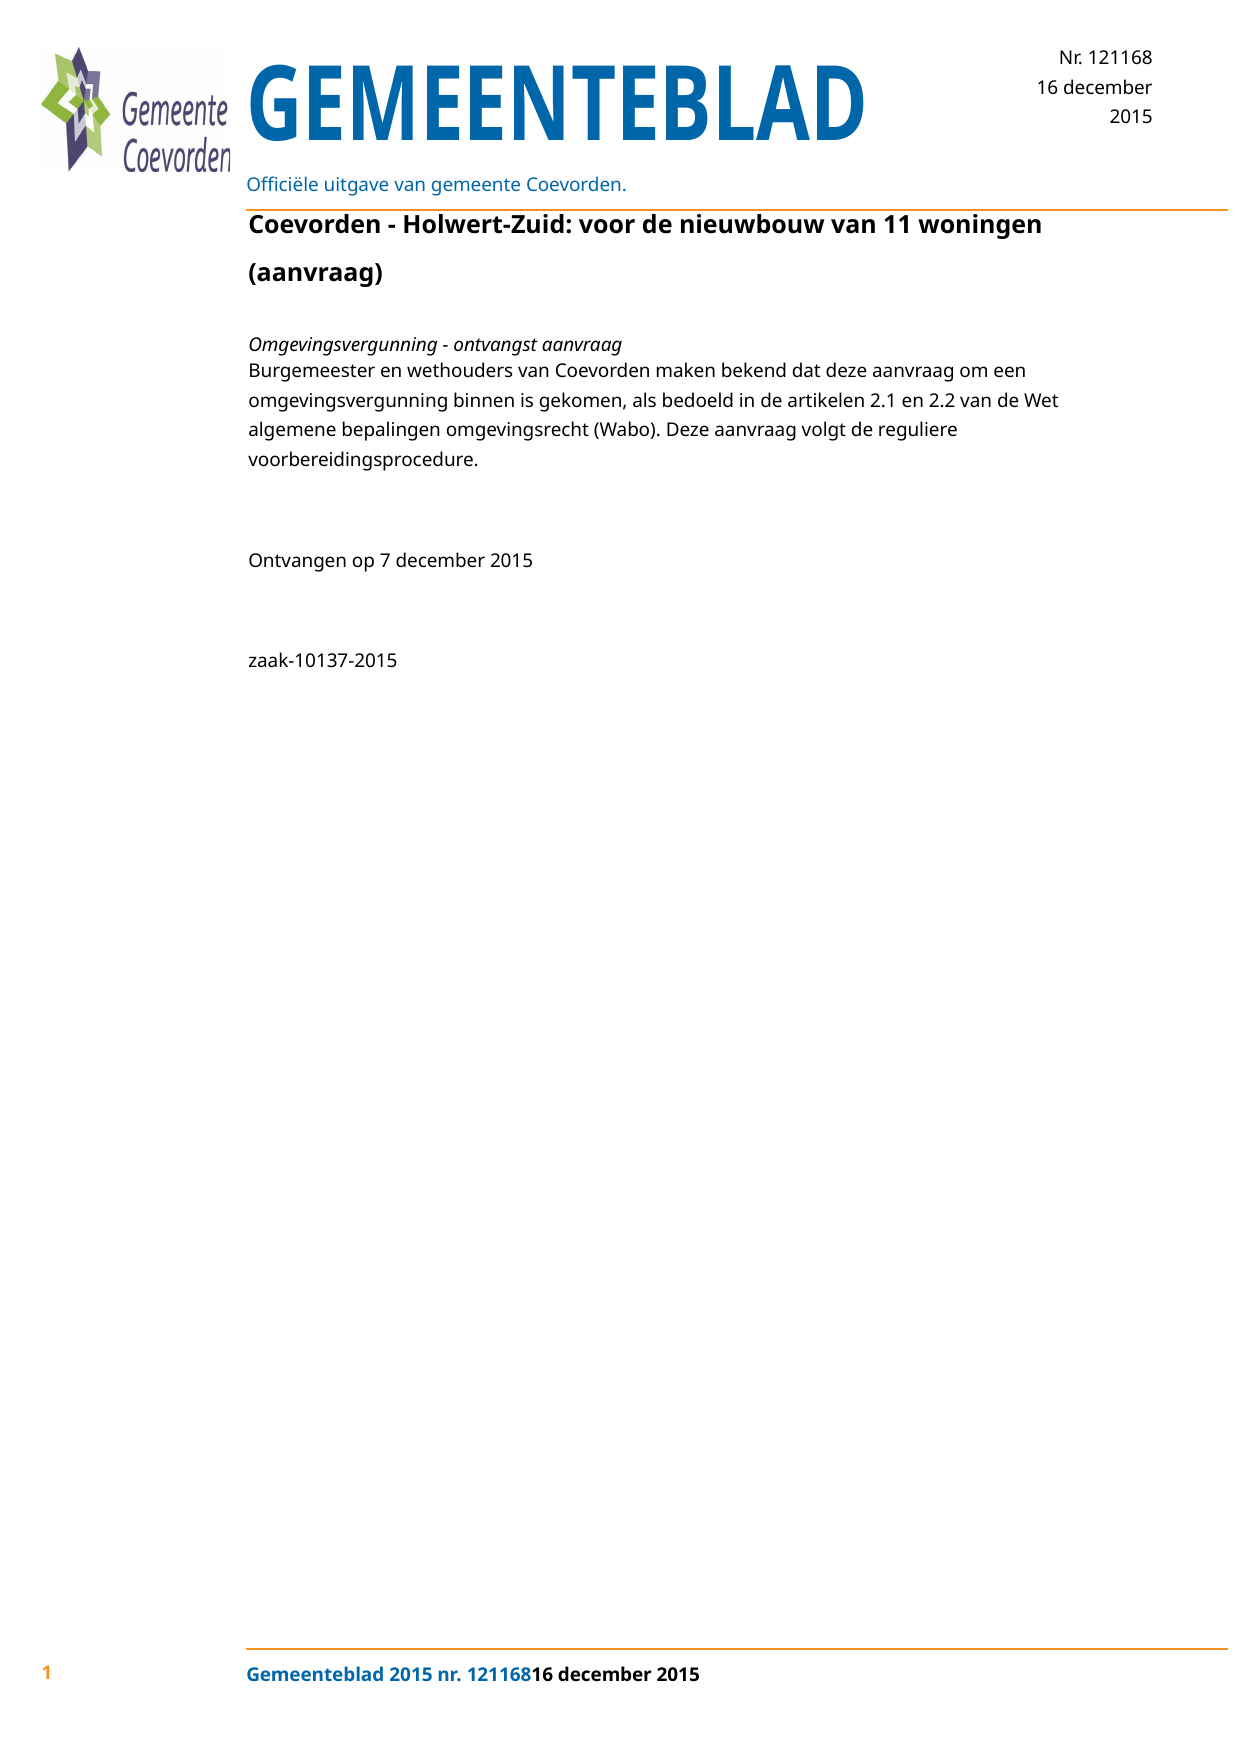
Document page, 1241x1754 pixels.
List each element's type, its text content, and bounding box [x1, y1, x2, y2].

text Omgevingsvergunning - ontvangst aanvraag [248, 331, 1152, 357]
text Ontvangen op 7 december 2015 [248, 547, 1152, 572]
picture [41, 47, 231, 172]
text Coevorden - Holwert-Zuid: voor de nieuwbouw van 11 woningen (aanvraag) [248, 211, 1152, 288]
text zaak-10137-2015 [248, 648, 1152, 673]
text Burgemeester en wethouders van Coevorden maken bekend dat deze aanvraag om een omgevingsvergunning binnen is gekomen, als bedoeld in de artikelen 2.1 en 2.2 van de Wet algemene bepalingen omgevingsrecht (Wabo). Deze aanvraag volgt de reguliere voorbereidingsprocedure. [248, 357, 1152, 472]
